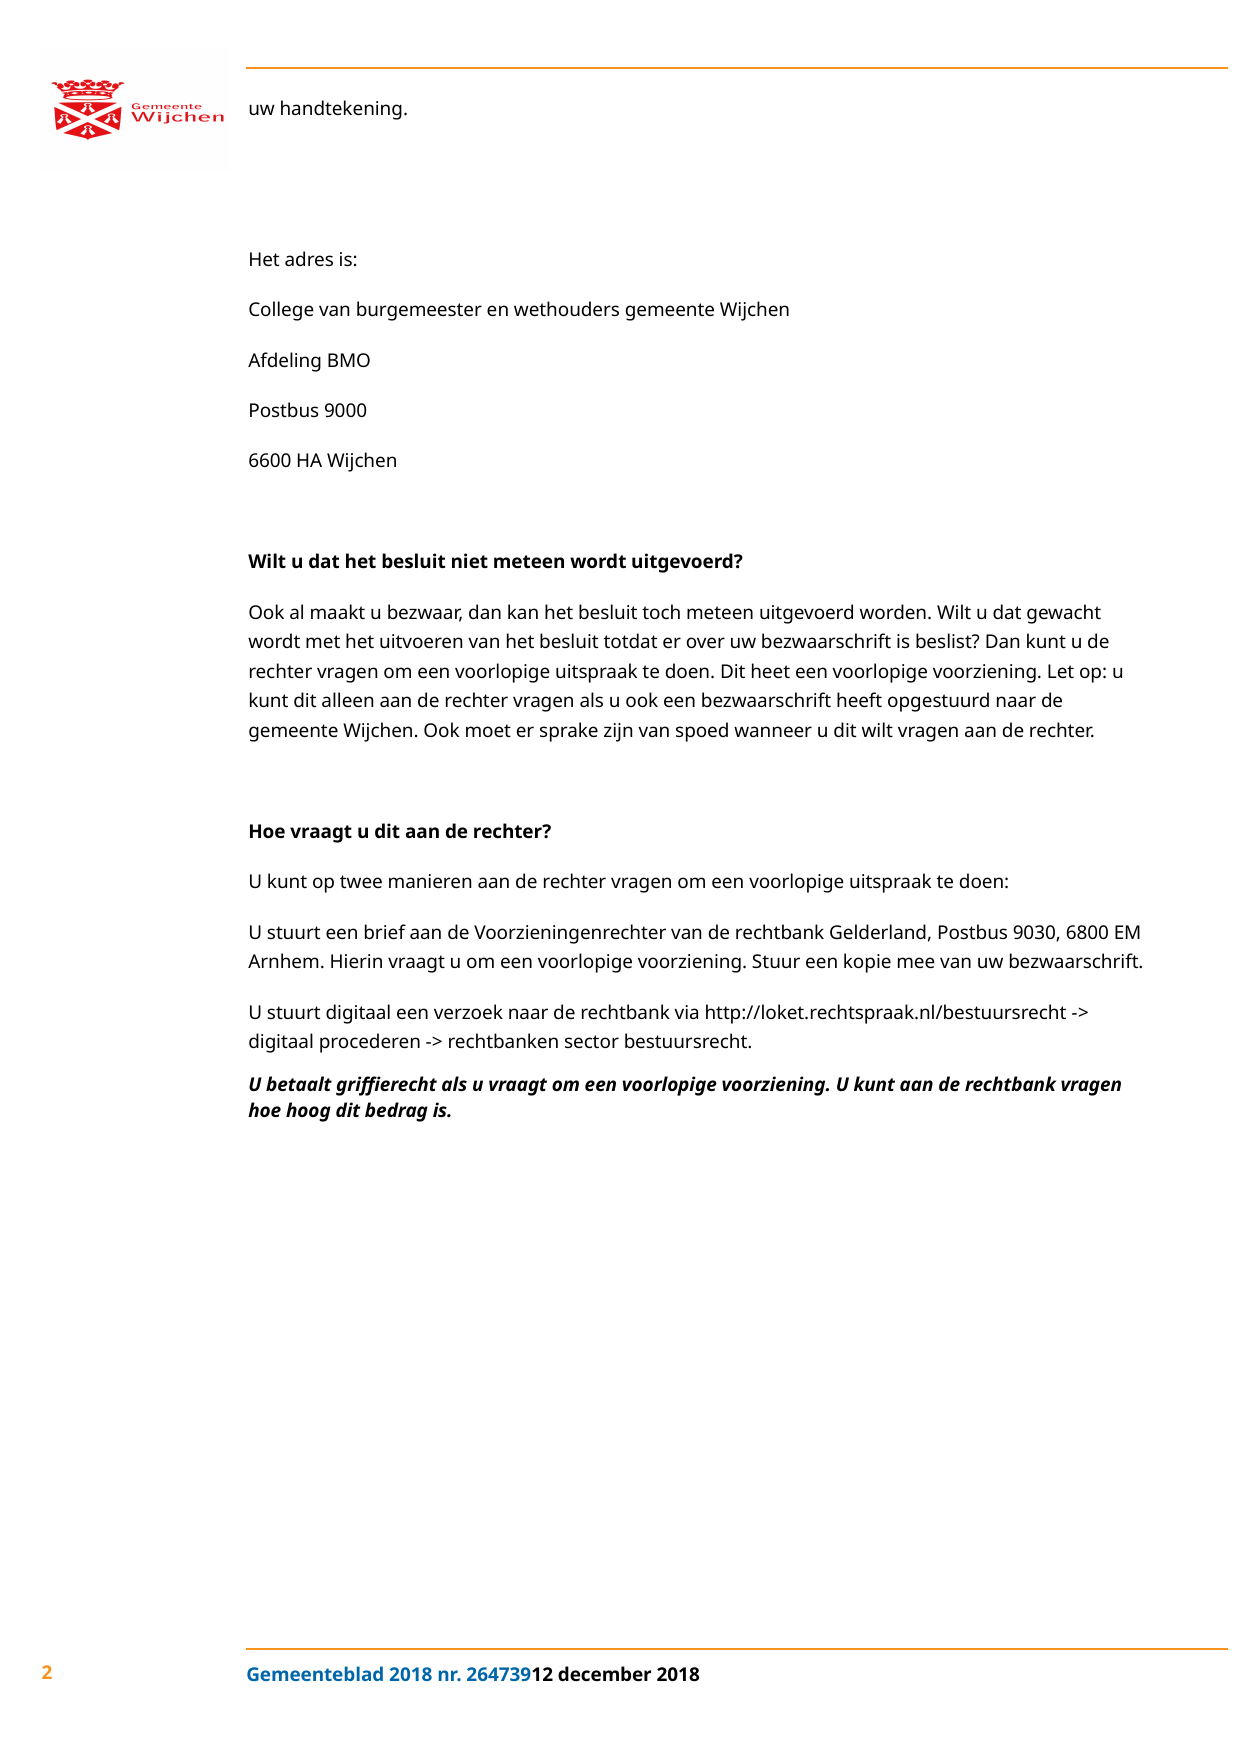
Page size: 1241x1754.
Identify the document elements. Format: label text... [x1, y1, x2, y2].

text Ook al maakt u bezwaar, dan kan het besluit toch meteen uitgevoerd worden. Wilt u dat gewacht wordt met het uitvoeren van het besluit totdat er over uw bezwaarschrift is beslist? Dan kunt u de rechter vragen om een voorlopige uitspraak te doen. Dit heet een voorlopige voorziening. Let op: u kunt dit alleen aan de rechter vragen als u ook een bezwaarschrift heeft opgestuurd naar de gemeente Wijchen. Ook moet er sprake zijn van spoed wanneer u dit wilt vragen aan de rechter. [248, 599, 1152, 743]
text College van burgemeester en wethouders gemeente Wijchen [248, 296, 1152, 322]
text U stuurt digitaal een verzoek naar de rechtbank via http://loket.rechtspraak.nl/bestuursrecht -> digitaal procederen -> rechtbanken sector bestuursrecht. [248, 999, 1152, 1054]
text Het adres is: [248, 246, 1152, 272]
text Afdeling BMO [248, 347, 1152, 373]
picture [41, 47, 231, 172]
text Hoe vraagt u dit aan de rechter? [248, 818, 1152, 844]
text uw handtekening. [248, 95, 1152, 121]
text Wilt u dat het besluit niet meteen wordt uitgevoerd? [248, 548, 1152, 574]
text Postbus 9000 [248, 397, 1152, 423]
text U betaalt griffierecht als u vraagt om een voorlopige voorziening. U kunt aan de rechtbank vragen hoe hoog dit bedrag is. [248, 1072, 1152, 1123]
text U stuurt een brief aan de Voorzieningenrechter van de rechtbank Gelderland, Postbus 9030, 6800 EM Arnhem. Hierin vraagt u om een voorlopige voorziening. Stuur een kopie mee van uw bezwaarschrift. [248, 919, 1152, 974]
text U kunt op twee manieren aan de rechter vragen om een voorlopige uitspraak te doen: [248, 868, 1152, 894]
text 6600 HA Wijchen [248, 448, 1152, 473]
